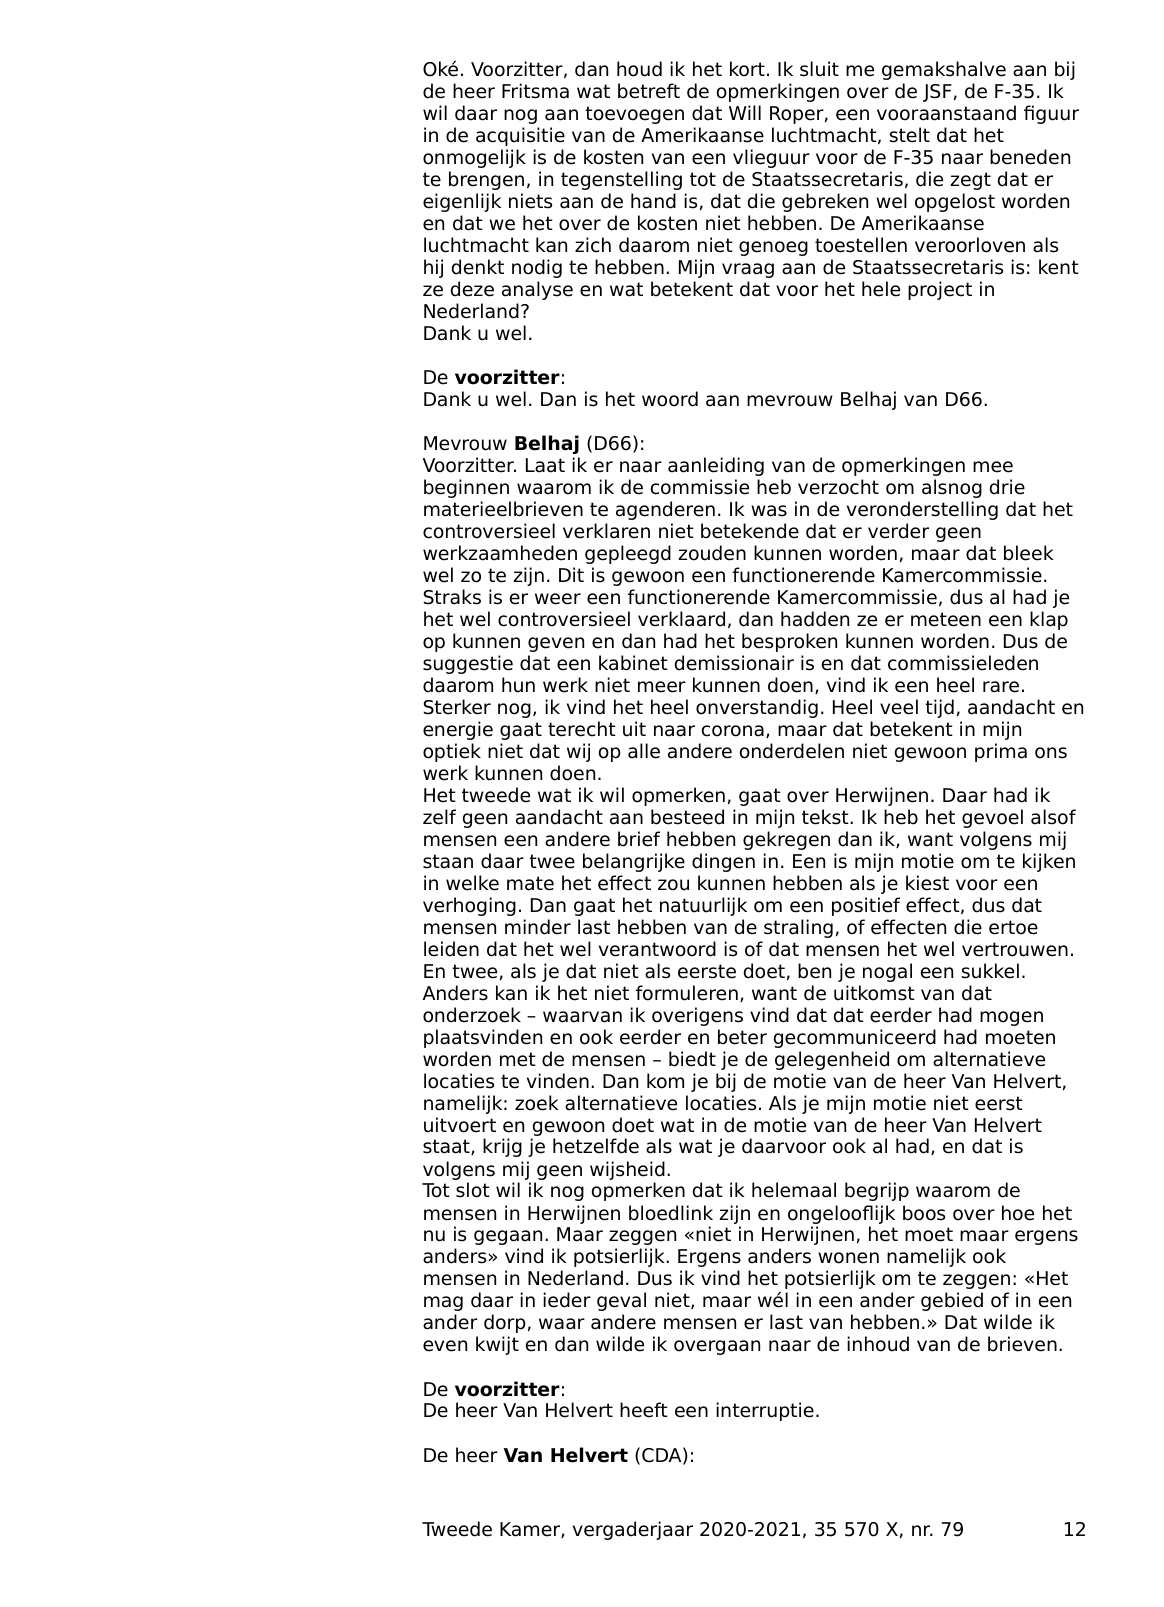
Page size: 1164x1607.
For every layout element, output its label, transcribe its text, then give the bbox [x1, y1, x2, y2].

text Tot slot wil ik nog opmerken dat ik helemaal begrijp waarom de mensen in Herwijnen bloedlink zijn en ongelooflijk boos over hoe het nu is gegaan. Maar zeggen «niet in Herwijnen, het moet maar ergens anders» vind ik potsierlijk. Ergens anders wonen namelijk ook mensen in Nederland. Dus ik vind het potsierlijk om te zeggen: «Het mag daar in ieder geval niet, maar wél in een ander gebied of in een ander dorp, waar andere mensen er last van hebben.» Dat wilde ik even kwijt en dan wilde ik overgaan naar de inhoud van de brieven. [422, 1180, 1087, 1356]
text De heer Van Helvert heeft een interruptie. [422, 1400, 1087, 1422]
text Oké. Voorzitter, dan houd ik het kort. Ik sluit me gemakshalve aan bij de heer Fritsma wat betreft de opmerkingen over de JSF, de F-35. Ik wil daar nog aan toevoegen dat Will Roper, een vooraanstaand figuur in de acquisitie van de Amerikaanse luchtmacht, stelt dat het onmogelijk is de kosten van een vlieguur voor de F-35 naar beneden te brengen, in tegenstelling tot de Staatssecretaris, die zegt dat er eigenlijk niets aan de hand is, dat die gebreken wel opgelost worden en dat we het over de kosten niet hebben. De Amerikaanse luchtmacht kan zich daarom niet genoeg toestellen veroorloven als hij denkt nodig te hebben. Mijn vraag aan de Staatssecretaris is: kent ze deze analyse en wat betekent dat voor het hele project in Nederland? [422, 59, 1087, 323]
text Mevrouw Belhaj (D66): [422, 433, 1087, 455]
text De voorzitter: [422, 367, 1087, 389]
text Voorzitter. Laat ik er naar aanleiding van de opmerkingen mee beginnen waarom ik de commissie heb verzocht om alsnog drie materieelbrieven te agenderen. Ik was in de veronderstelling dat het controversieel verklaren niet betekende dat er verder geen werkzaamheden gepleegd zouden kunnen worden, maar dat bleek wel zo te zijn. Dit is gewoon een functionerende Kamercommissie. Straks is er weer een functionerende Kamercommissie, dus al had je het wel controversieel verklaard, dan hadden ze er meteen een klap op kunnen geven en dan had het besproken kunnen worden. Dus de suggestie dat een kabinet demissionair is en dat commissieleden daarom hun werk niet meer kunnen doen, vind ik een heel rare. Sterker nog, ik vind het heel onverstandig. Heel veel tijd, aandacht en energie gaat terecht uit naar corona, maar dat betekent in mijn optiek niet dat wij op alle andere onderdelen niet gewoon prima ons werk kunnen doen. [422, 455, 1087, 785]
text Het tweede wat ik wil opmerken, gaat over Herwijnen. Daar had ik zelf geen aandacht aan besteed in mijn tekst. Ik heb het gevoel alsof mensen een andere brief hebben gekregen dan ik, want volgens mij staan daar twee belangrijke dingen in. Een is mijn motie om te kijken in welke mate het effect zou kunnen hebben als je kiest voor een verhoging. Dan gaat het natuurlijk om een positief effect, dus dat mensen minder last hebben van de straling, of effecten die ertoe leiden dat het wel verantwoord is of dat mensen het wel vertrouwen. En twee, als je dat niet als eerste doet, ben je nogal een sukkel. Anders kan ik het niet formuleren, want de uitkomst van dat onderzoek – waarvan ik overigens vind dat dat eerder had mogen plaatsvinden en ook eerder en beter gecommuniceerd had moeten worden met de mensen – biedt je de gelegenheid om alternatieve locaties te vinden. Dan kom je bij de motie van de heer Van Helvert, namelijk: zoek alternatieve locaties. Als je mijn motie niet eerst uitvoert en gewoon doet wat in de motie van de heer Van Helvert staat, krijg je hetzelfde als wat je daarvoor ook al had, en dat is volgens mij geen wijsheid. [422, 785, 1087, 1180]
text De heer Van Helvert (CDA): [422, 1444, 1087, 1467]
text Dank u wel. [422, 323, 1087, 345]
text Dank u wel. Dan is het woord aan mevrouw Belhaj van D66. [422, 389, 1087, 411]
text De voorzitter: [422, 1378, 1087, 1400]
